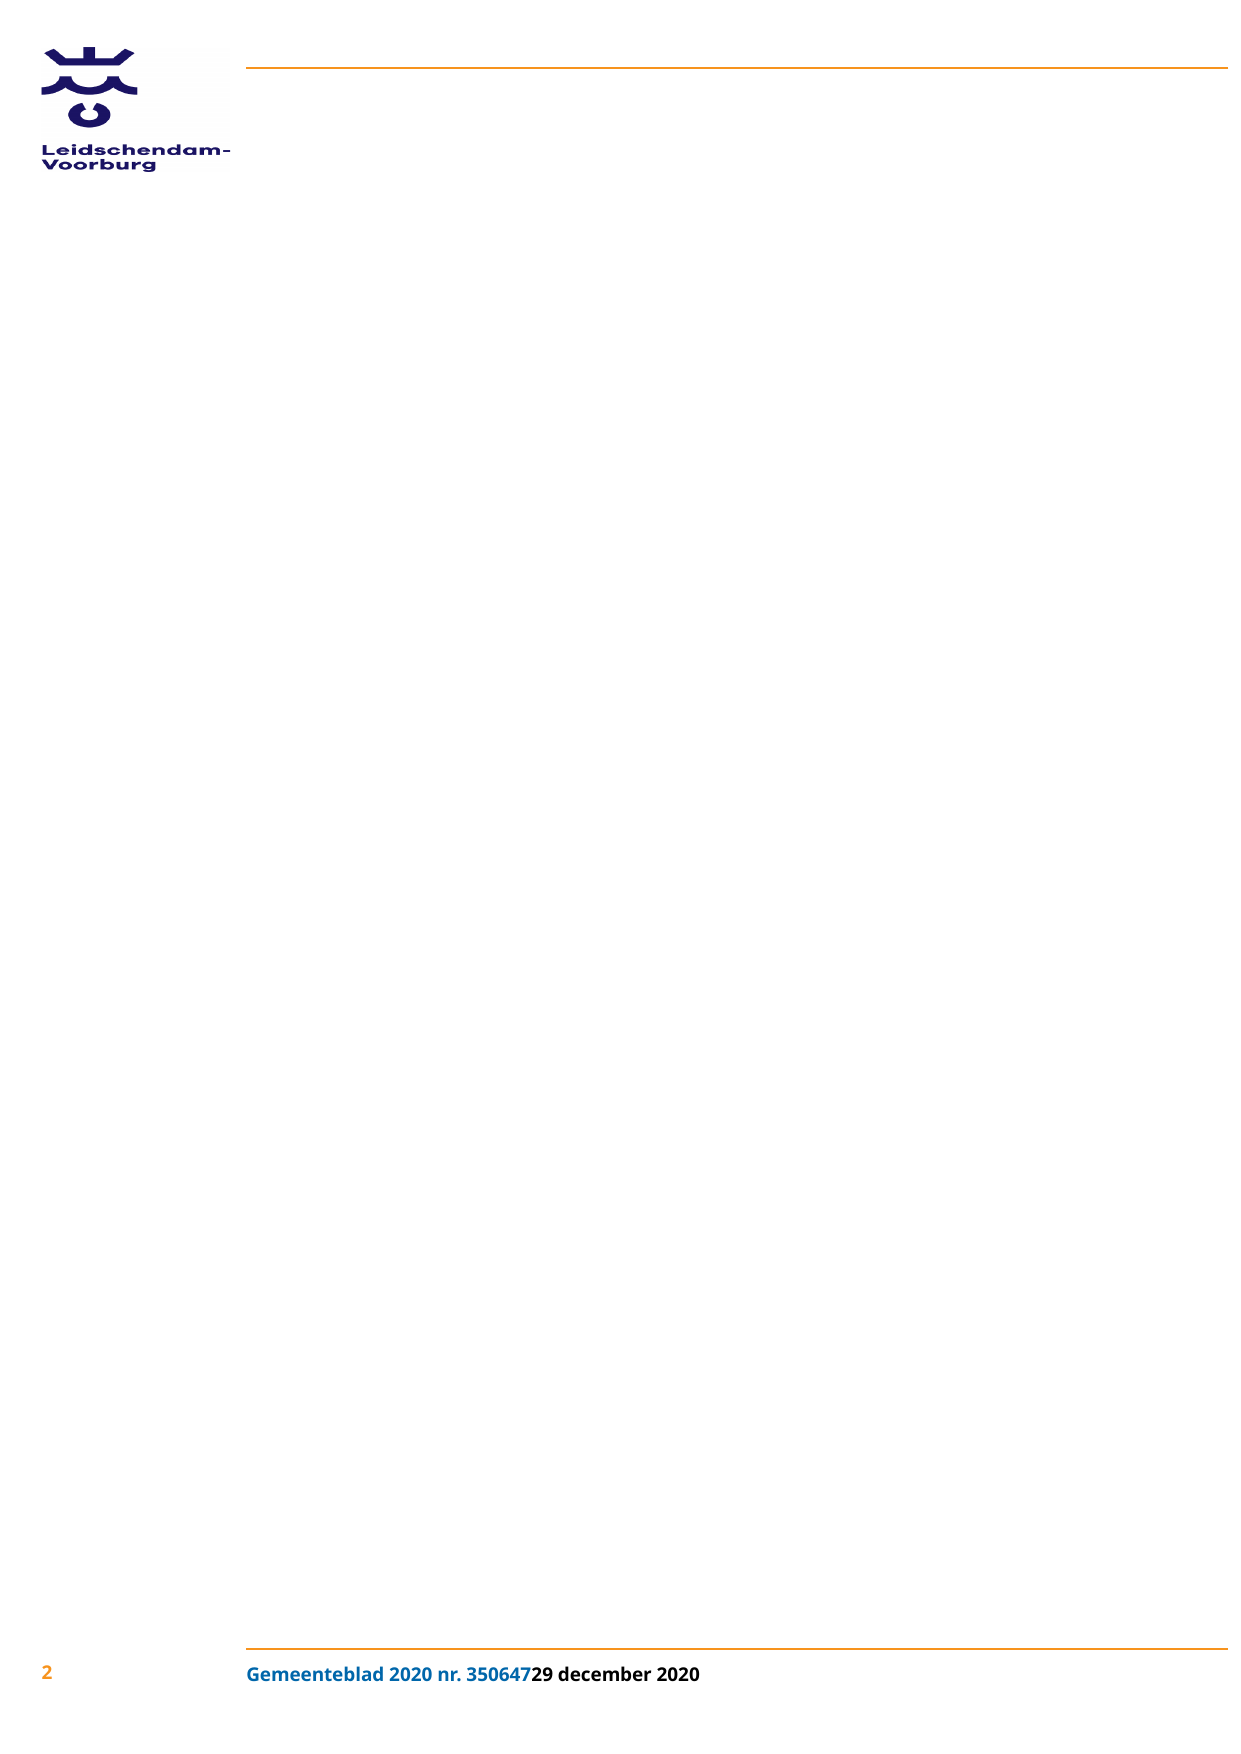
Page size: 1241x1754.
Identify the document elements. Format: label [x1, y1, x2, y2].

picture [41, 47, 231, 172]
